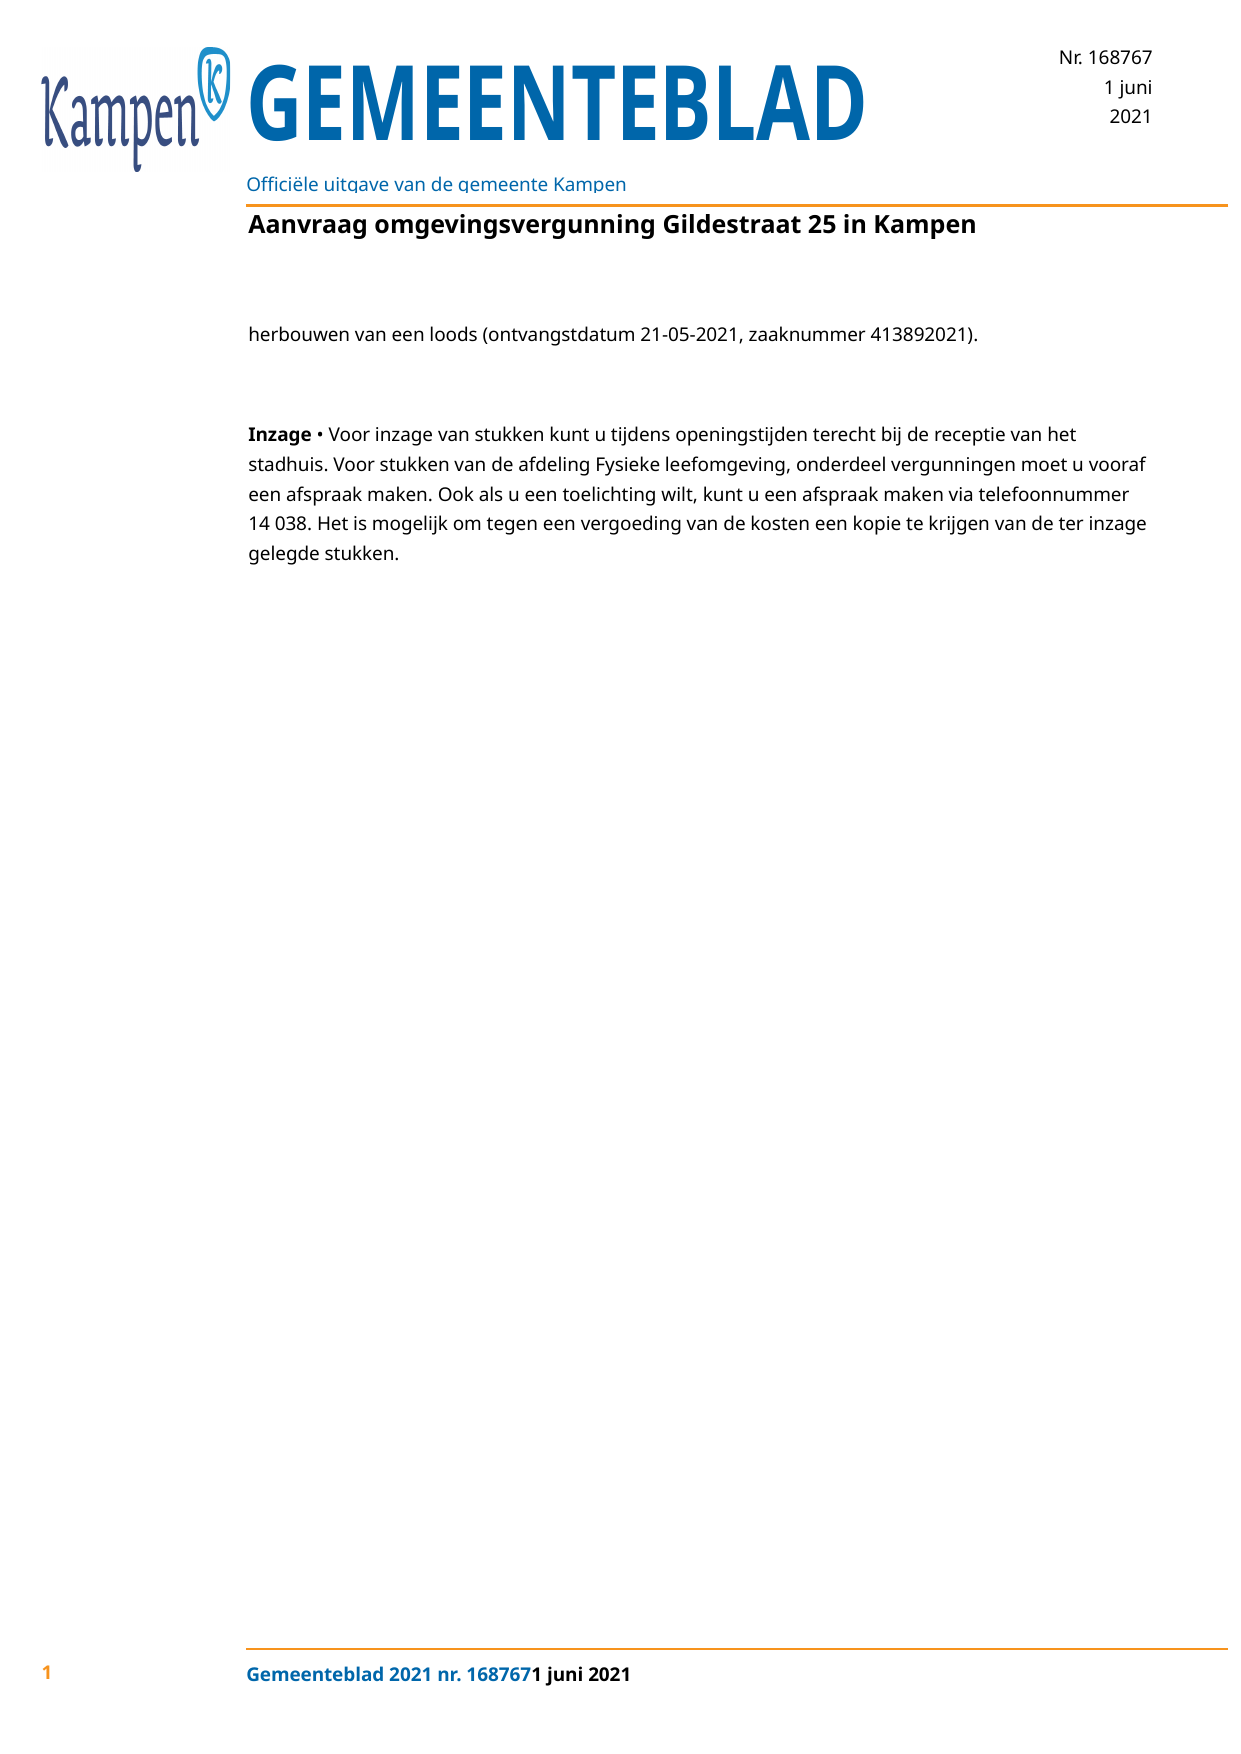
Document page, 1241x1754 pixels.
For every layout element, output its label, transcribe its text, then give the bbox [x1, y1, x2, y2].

text Inzage • Voor inzage van stukken kunt u tijdens openingstijden terecht bij de receptie van het stadhuis. Voor stukken van de afdeling Fysieke leefomgeving, onderdeel vergunningen moet u vooraf een afspraak maken. Ook als u een toelichting wilt, kunt u een afspraak maken via telefoonnummer 14 038. Het is mogelijk om tegen een vergoeding van de kosten een kopie te krijgen van de ter inzage gelegde stukken. [248, 422, 1152, 566]
text Aanvraag omgevingsvergunning Gildestraat 25 in Kampen [248, 207, 1152, 241]
text herbouwen van een loods (ontvangstdatum 21-05-2021, zaaknummer 413892021). [248, 321, 1152, 346]
picture [41, 47, 231, 172]
